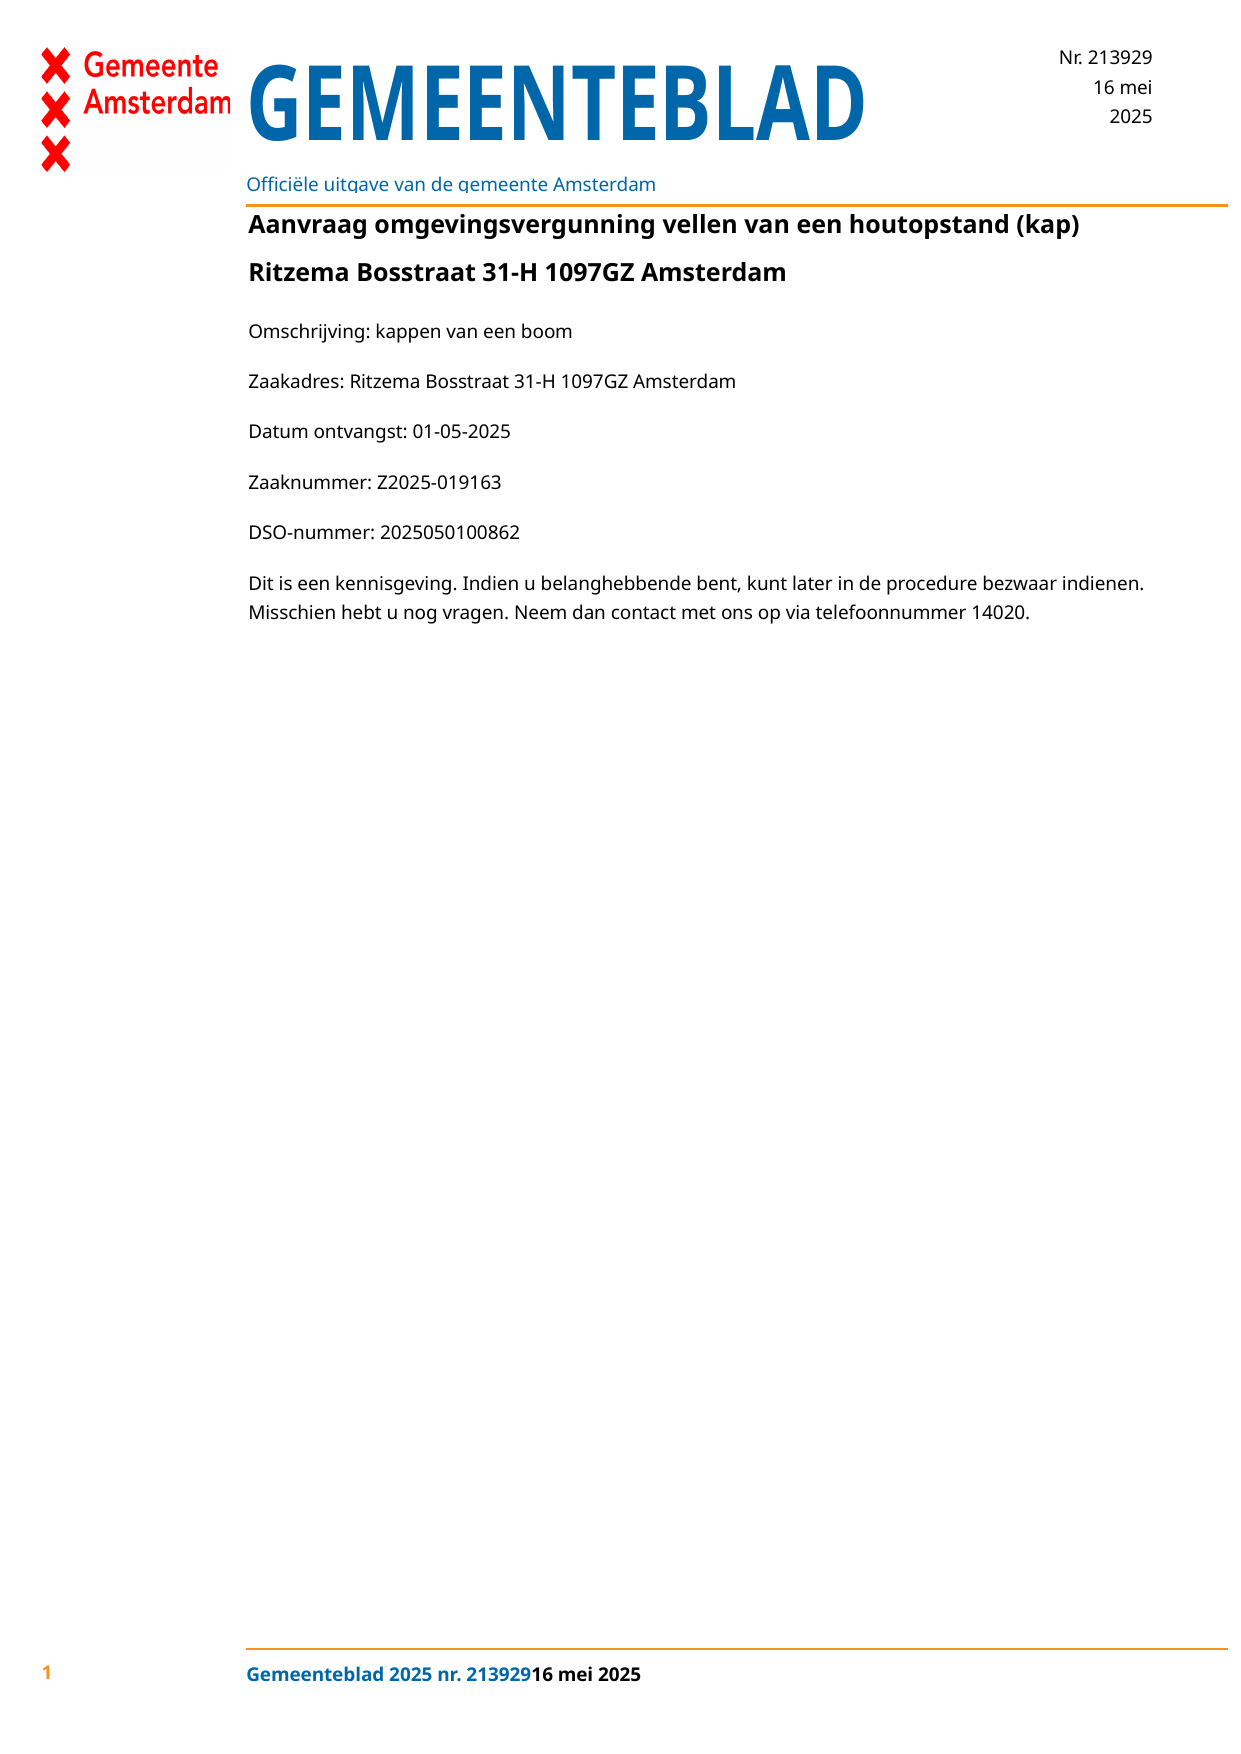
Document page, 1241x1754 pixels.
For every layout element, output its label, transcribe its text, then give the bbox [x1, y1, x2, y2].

text Omschrijving: kappen van een boom [248, 318, 1152, 344]
text Datum ontvangst: 01-05-2025 [248, 419, 1152, 444]
picture [41, 47, 231, 172]
text Dit is een kennisgeving. Indien u belanghebbende bent, kunt later in de procedure bezwaar indienen. Misschien hebt u nog vragen. Neem dan contact met ons op via telefoonnummer 14020. [248, 570, 1152, 625]
text DSO-nummer: 2025050100862 [248, 519, 1152, 545]
text Zaaknummer: Z2025-019163 [248, 469, 1152, 495]
text Zaakadres: Ritzema Bosstraat 31-H 1097GZ Amsterdam [248, 368, 1152, 394]
text Aanvraag omgevingsvergunning vellen van een houtopstand (kap) Ritzema Bosstraat 31-H 1097GZ Amsterdam [248, 207, 1152, 288]
